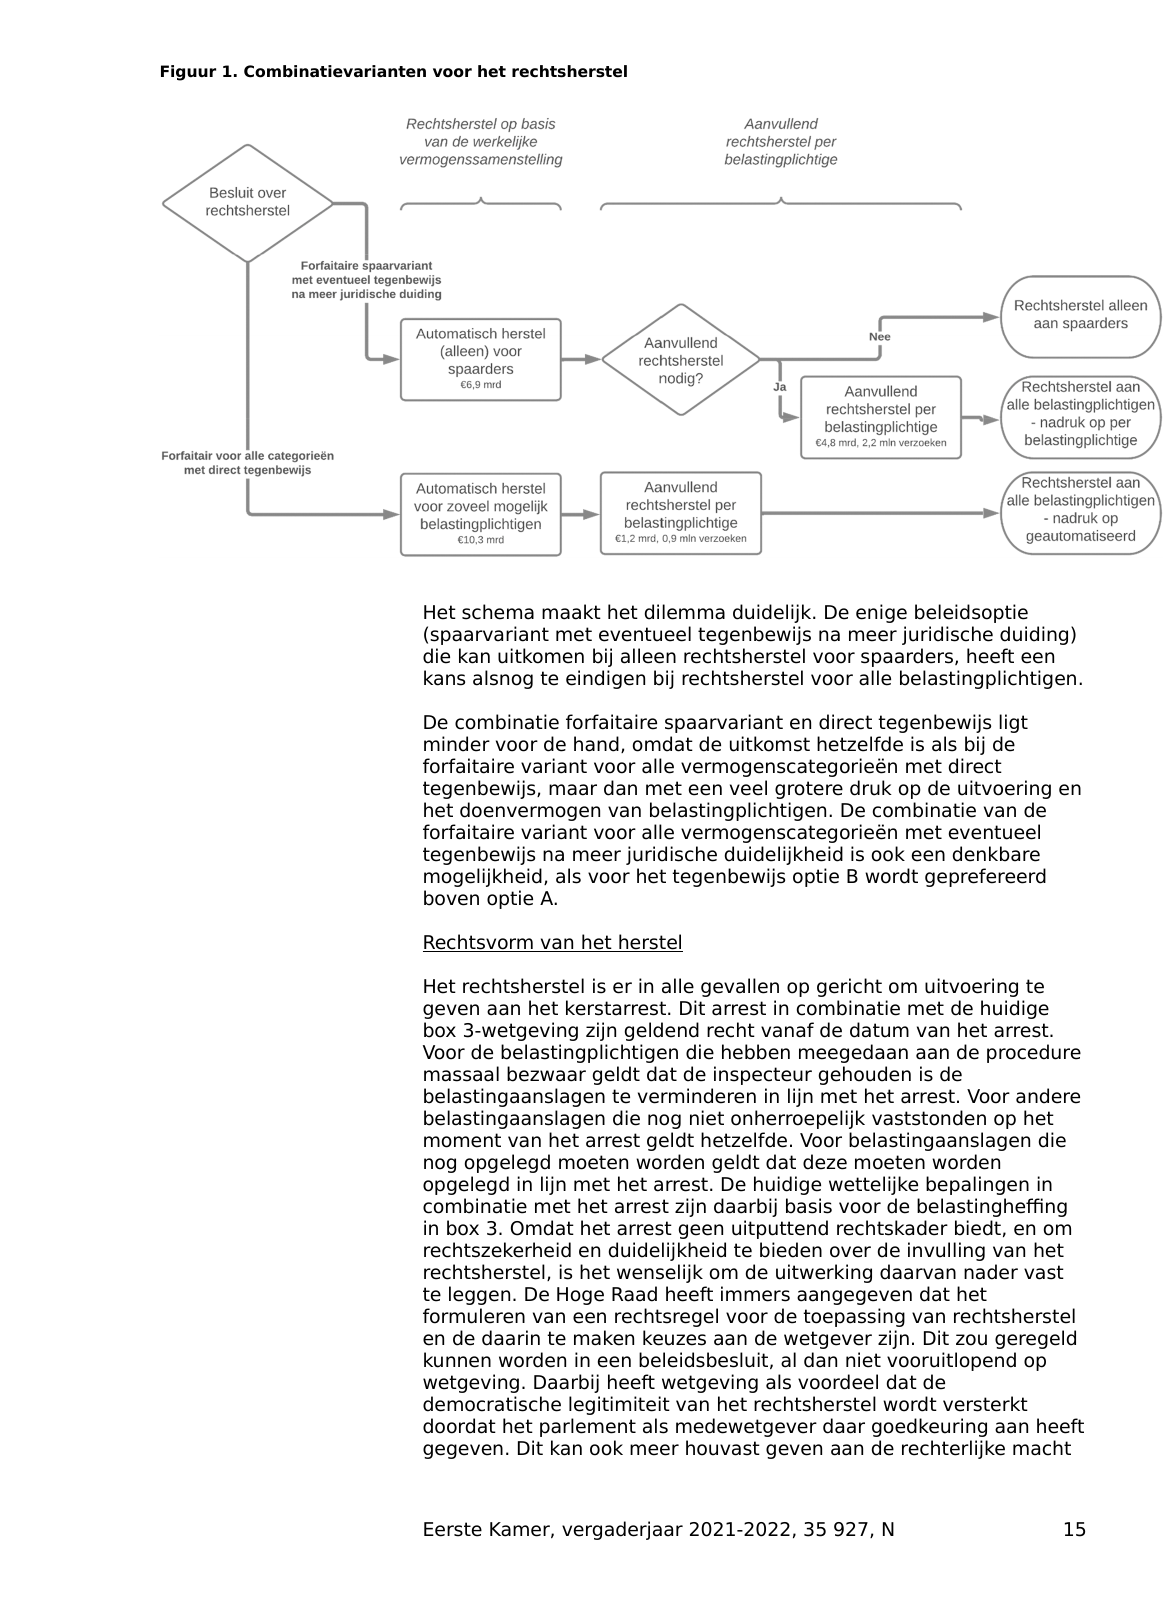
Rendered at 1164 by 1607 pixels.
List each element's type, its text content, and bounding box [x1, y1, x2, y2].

text Figuur 1. Combinatievarianten voor het rechtsherstel [159, 63, 1163, 81]
text Het rechtsherstel is er in alle gevallen op gericht om uitvoering te geven aan het kerstarrest. Dit arrest in combinatie met de huidige box 3-wetgeving zijn geldend recht vanaf de datum van het arrest. Voor de belastingplichtigen die hebben meegedaan aan de procedure massaal bezwaar geldt dat de inspecteur gehouden is de belastingaanslagen te verminderen in lijn met het arrest. Voor andere belastingaanslagen die nog niet onherroepelijk vaststonden op het moment van het arrest geldt hetzelfde. Voor belastingaanslagen die nog opgelegd moeten worden geldt dat deze moeten worden opgelegd in lijn met het arrest. De huidige wettelijke bepalingen in combinatie met het arrest zijn daarbij basis voor de belastingheffing in box 3. Omdat het arrest geen uitputtend rechtskader biedt, en om rechtszekerheid en duidelijkheid te bieden over de invulling van het rechtsherstel, is het wenselijk om de uitwerking daarvan nader vast te leggen. De Hoge Raad heeft immers aangegeven dat het formuleren van een rechtsregel voor de toepassing van rechtsherstel en de daarin te maken keuzes aan de wetgever zijn. Dit zou geregeld kunnen worden in een beleidsbesluit, al dan niet vooruitlopend op wetgeving. Daarbij heeft wetgeving als voordeel dat de democratische legitimiteit van het rechtsherstel wordt versterkt doordat het parlement als medewetgever daar goedkeuring aan heeft gegeven. Dit kan ook meer houvast geven aan de rechterlijke macht [422, 976, 1087, 1460]
text Het schema maakt het dilemma duidelijk. De enige beleidsoptie (spaarvariant met eventueel tegenbewijs na meer juridische duiding) die kan uitkomen bij alleen rechtsherstel voor spaarders, heeft een kans alsnog te eindigen bij rechtsherstel voor alle belastingplichtigen. [422, 602, 1087, 690]
text De combinatie forfaitaire spaarvariant en direct tegenbewijs ligt minder voor de hand, omdat de uitkomst hetzelfde is als bij de forfaitaire variant voor alle vermogenscategorieën met direct tegenbewijs, maar dan met een veel grotere druk op de uitvoering en het doenvermogen van belastingplichtigen. De combinatie van de forfaitaire variant voor alle vermogenscategorieën met eventueel tegenbewijs na meer juridische duidelijkheid is ook een denkbare mogelijkheid, als voor het tegenbewijs optie B wordt geprefereerd boven optie A. [422, 712, 1087, 910]
subtitle Rechtsvorm van het herstel [422, 932, 1087, 954]
picture [159, 114, 1164, 558]
